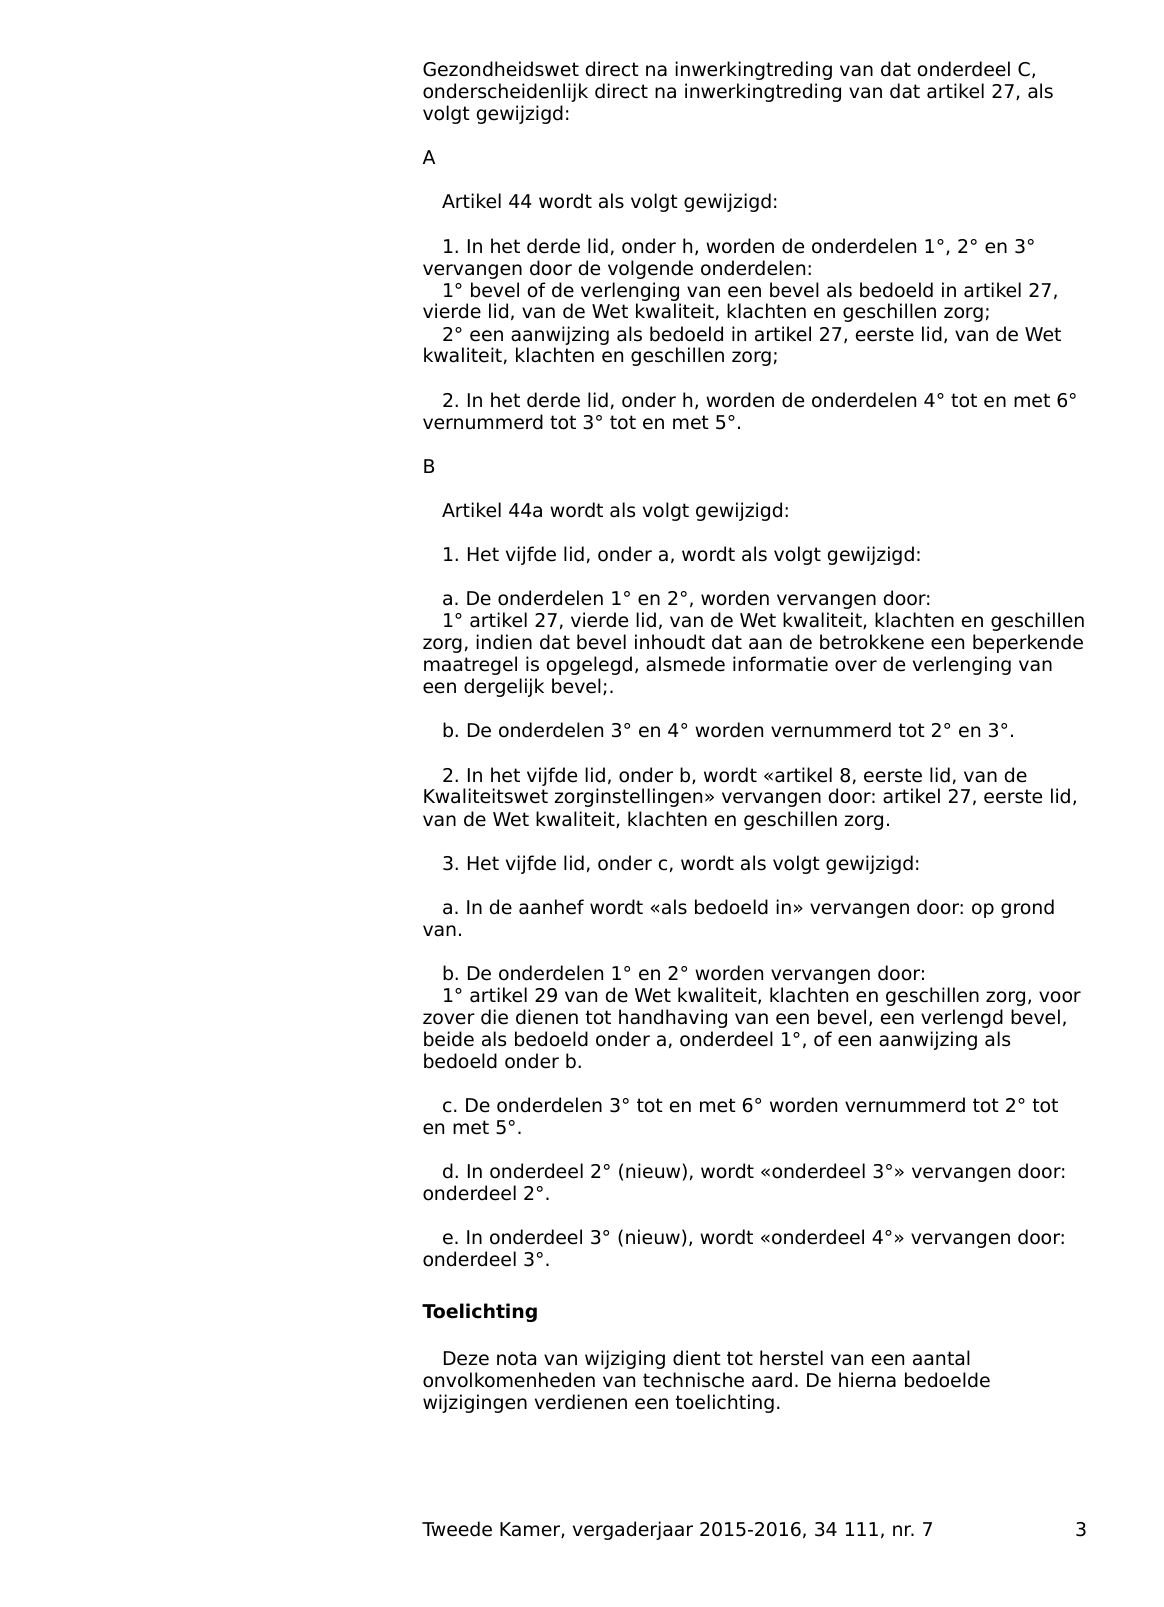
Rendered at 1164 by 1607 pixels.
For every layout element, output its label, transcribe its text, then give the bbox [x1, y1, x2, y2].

text 1. Het vijfde lid, onder a, wordt als volgt gewijzigd: [422, 544, 1087, 566]
text 1° bevel of de verlenging van een bevel als bedoeld in artikel 27, vierde lid, van de Wet kwaliteit, klachten en geschillen zorg; [422, 279, 1087, 323]
text 2° een aanwijzing als bedoeld in artikel 27, eerste lid, van de Wet kwaliteit, klachten en geschillen zorg; [422, 323, 1087, 367]
text Artikel 44a wordt als volgt gewijzigd: [422, 500, 1087, 522]
text e. In onderdeel 3° (nieuw), wordt «onderdeel 4°» vervangen door: onderdeel 3°. [422, 1227, 1087, 1271]
text 2. In het vijfde lid, onder b, wordt «artikel 8, eerste lid, van de Kwaliteitswet zorginstellingen» vervangen door: artikel 27, eerste lid, van de Wet kwaliteit, klachten en geschillen zorg. [422, 764, 1087, 830]
subtitle A [422, 147, 1087, 169]
subtitle Toelichting [422, 1301, 1087, 1323]
text 1° artikel 27, vierde lid, van de Wet kwaliteit, klachten en geschillen zorg, indien dat bevel inhoudt dat aan de betrokkene een beperkende maatregel is opgelegd, alsmede informatie over de verlenging van een dergelijk bevel;. [422, 610, 1087, 698]
text c. De onderdelen 3° tot en met 6° worden vernummerd tot 2° tot en met 5°. [422, 1095, 1087, 1139]
text a. De onderdelen 1° en 2°, worden vervangen door: [422, 588, 1087, 610]
text 3. Het vijfde lid, onder c, wordt als volgt gewijzigd: [422, 853, 1087, 874]
text Deze nota van wijziging dient tot herstel van een aantal onvolkomenheden van technische aard. De hierna bedoelde wijzigingen verdienen een toelichting. [422, 1348, 1087, 1414]
subtitle B [422, 456, 1087, 478]
text Artikel 44 wordt als volgt gewijzigd: [422, 191, 1087, 213]
text 1. In het derde lid, onder h, worden de onderdelen 1°, 2° en 3° vervangen door de volgende onderdelen: [422, 236, 1087, 279]
text Gezondheidswet direct na inwerkingtreding van dat onderdeel C, onderscheidenlijk direct na inwerkingtreding van dat artikel 27, als volgt gewijzigd: [422, 59, 1087, 125]
text b. De onderdelen 1° en 2° worden vervangen door: [422, 963, 1087, 985]
text a. In de aanhef wordt «als bedoeld in» vervangen door: op grond van. [422, 897, 1087, 941]
text b. De onderdelen 3° en 4° worden vernummerd tot 2° en 3°. [422, 720, 1087, 742]
text d. In onderdeel 2° (nieuw), wordt «onderdeel 3°» vervangen door: onderdeel 2°. [422, 1161, 1087, 1205]
text 2. In het derde lid, onder h, worden de onderdelen 4° tot en met 6° vernummerd tot 3° tot en met 5°. [422, 389, 1087, 433]
text 1° artikel 29 van de Wet kwaliteit, klachten en geschillen zorg, voor zover die dienen tot handhaving van een bevel, een verlengd bevel, beide als bedoeld onder a, onderdeel 1°, of een aanwijzing als bedoeld onder b. [422, 985, 1087, 1073]
